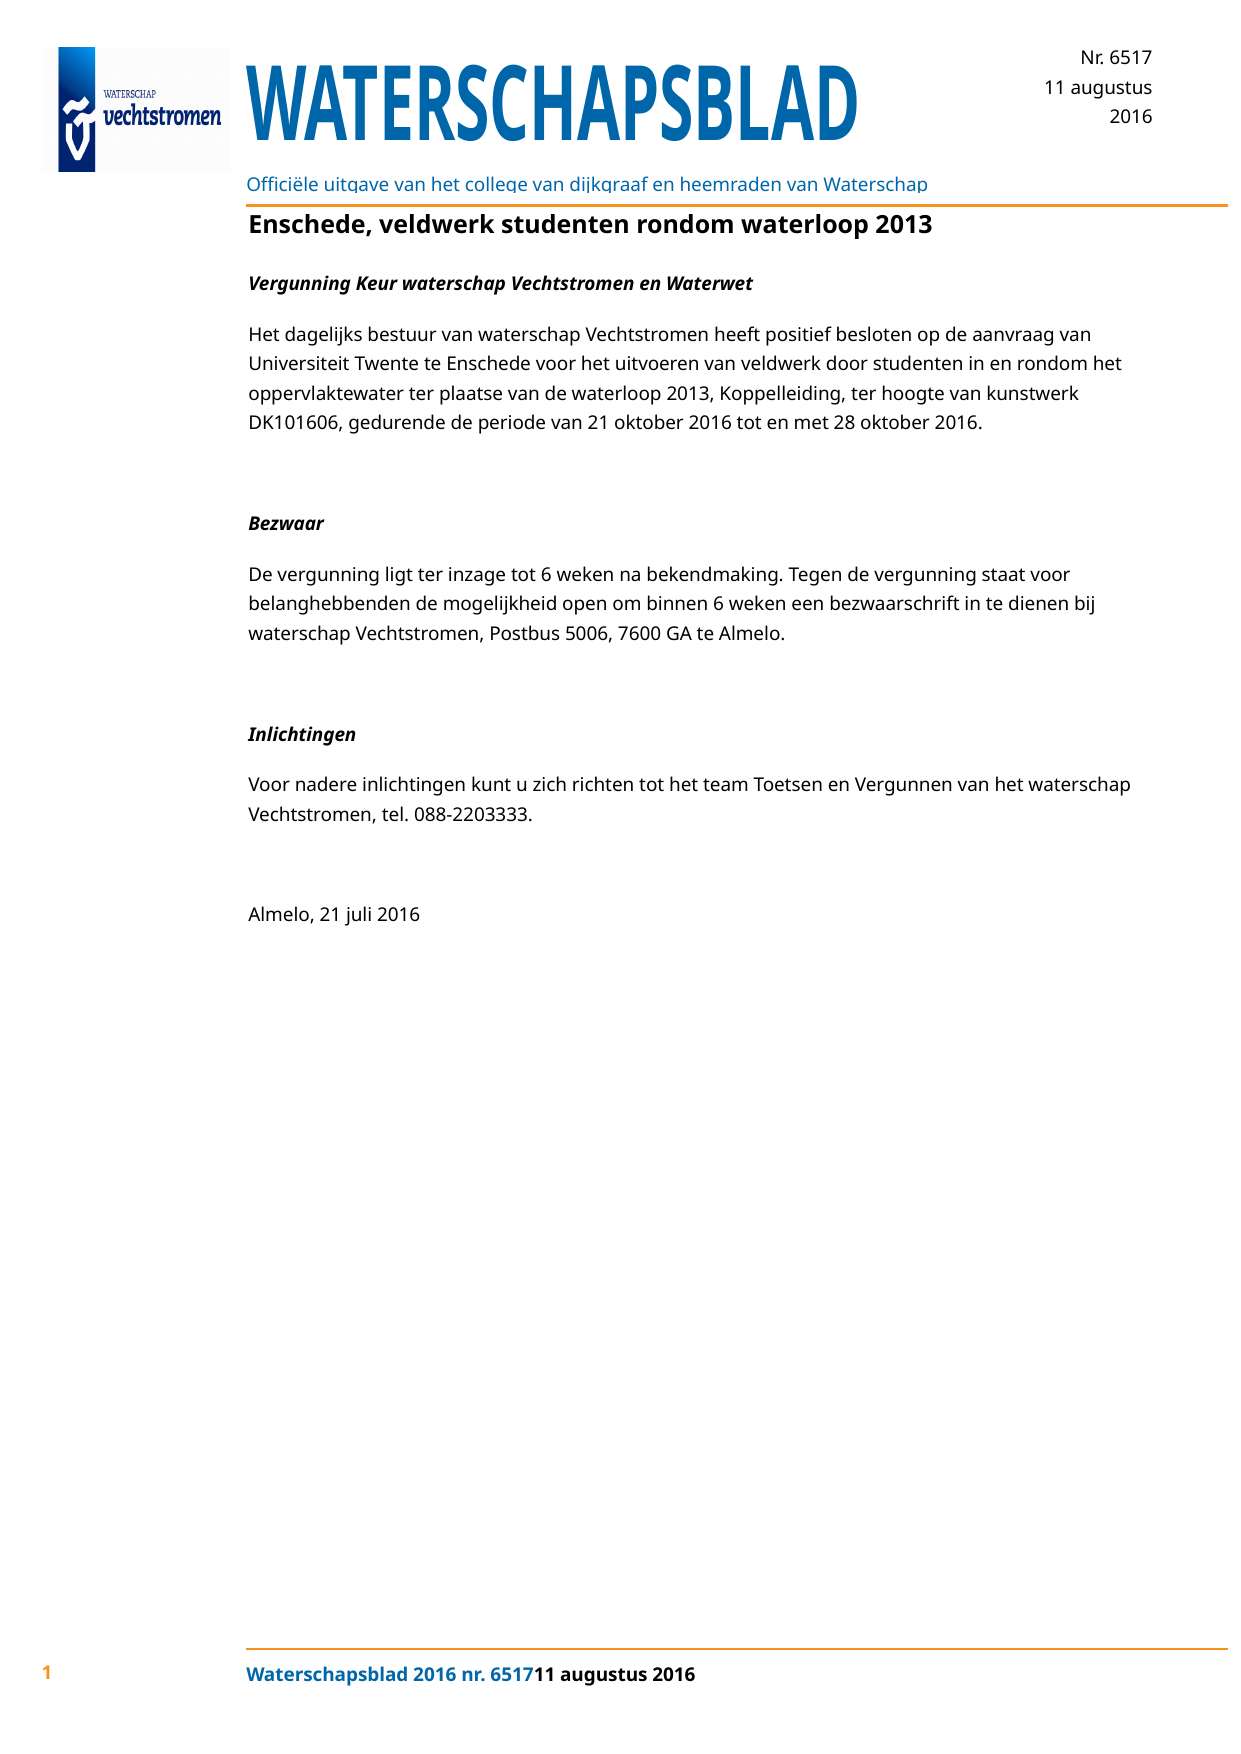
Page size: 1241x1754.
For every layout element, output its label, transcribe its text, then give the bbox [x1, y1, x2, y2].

text Voor nadere inlichtingen kunt u zich richten tot het team Toetsen en Vergunnen van het waterschap Vechtstromen, tel. 088-2203333. [248, 771, 1152, 826]
text Almelo, 21 juli 2016 [248, 902, 1152, 927]
text Vergunning Keur waterschap Vechtstromen en Waterwet [248, 270, 1152, 296]
text De vergunning ligt ter inzage tot 6 weken na bekendmaking. Tegen de vergunning staat voor belanghebbenden de mogelijkheid open om binnen 6 weken een bezwaarschrift in te dienen bij waterschap Vechtstromen, Postbus 5006, 7600 GA te Almelo. [248, 561, 1152, 646]
text Inlichtingen [248, 721, 1152, 746]
picture [41, 47, 231, 172]
text Bezwaar [248, 510, 1152, 536]
text Het dagelijks bestuur van waterschap Vechtstromen heeft positief besloten op de aanvraag van Universiteit Twente te Enschede voor het uitvoeren van veldwerk door studenten in en rondom het oppervlaktewater ter plaatse van de waterloop 2013, Koppelleiding, ter hoogte van kunstwerk DK101606, gedurende de periode van 21 oktober 2016 tot en met 28 oktober 2016. [248, 321, 1152, 435]
text Enschede, veldwerk studenten rondom waterloop 2013 [248, 207, 1152, 241]
